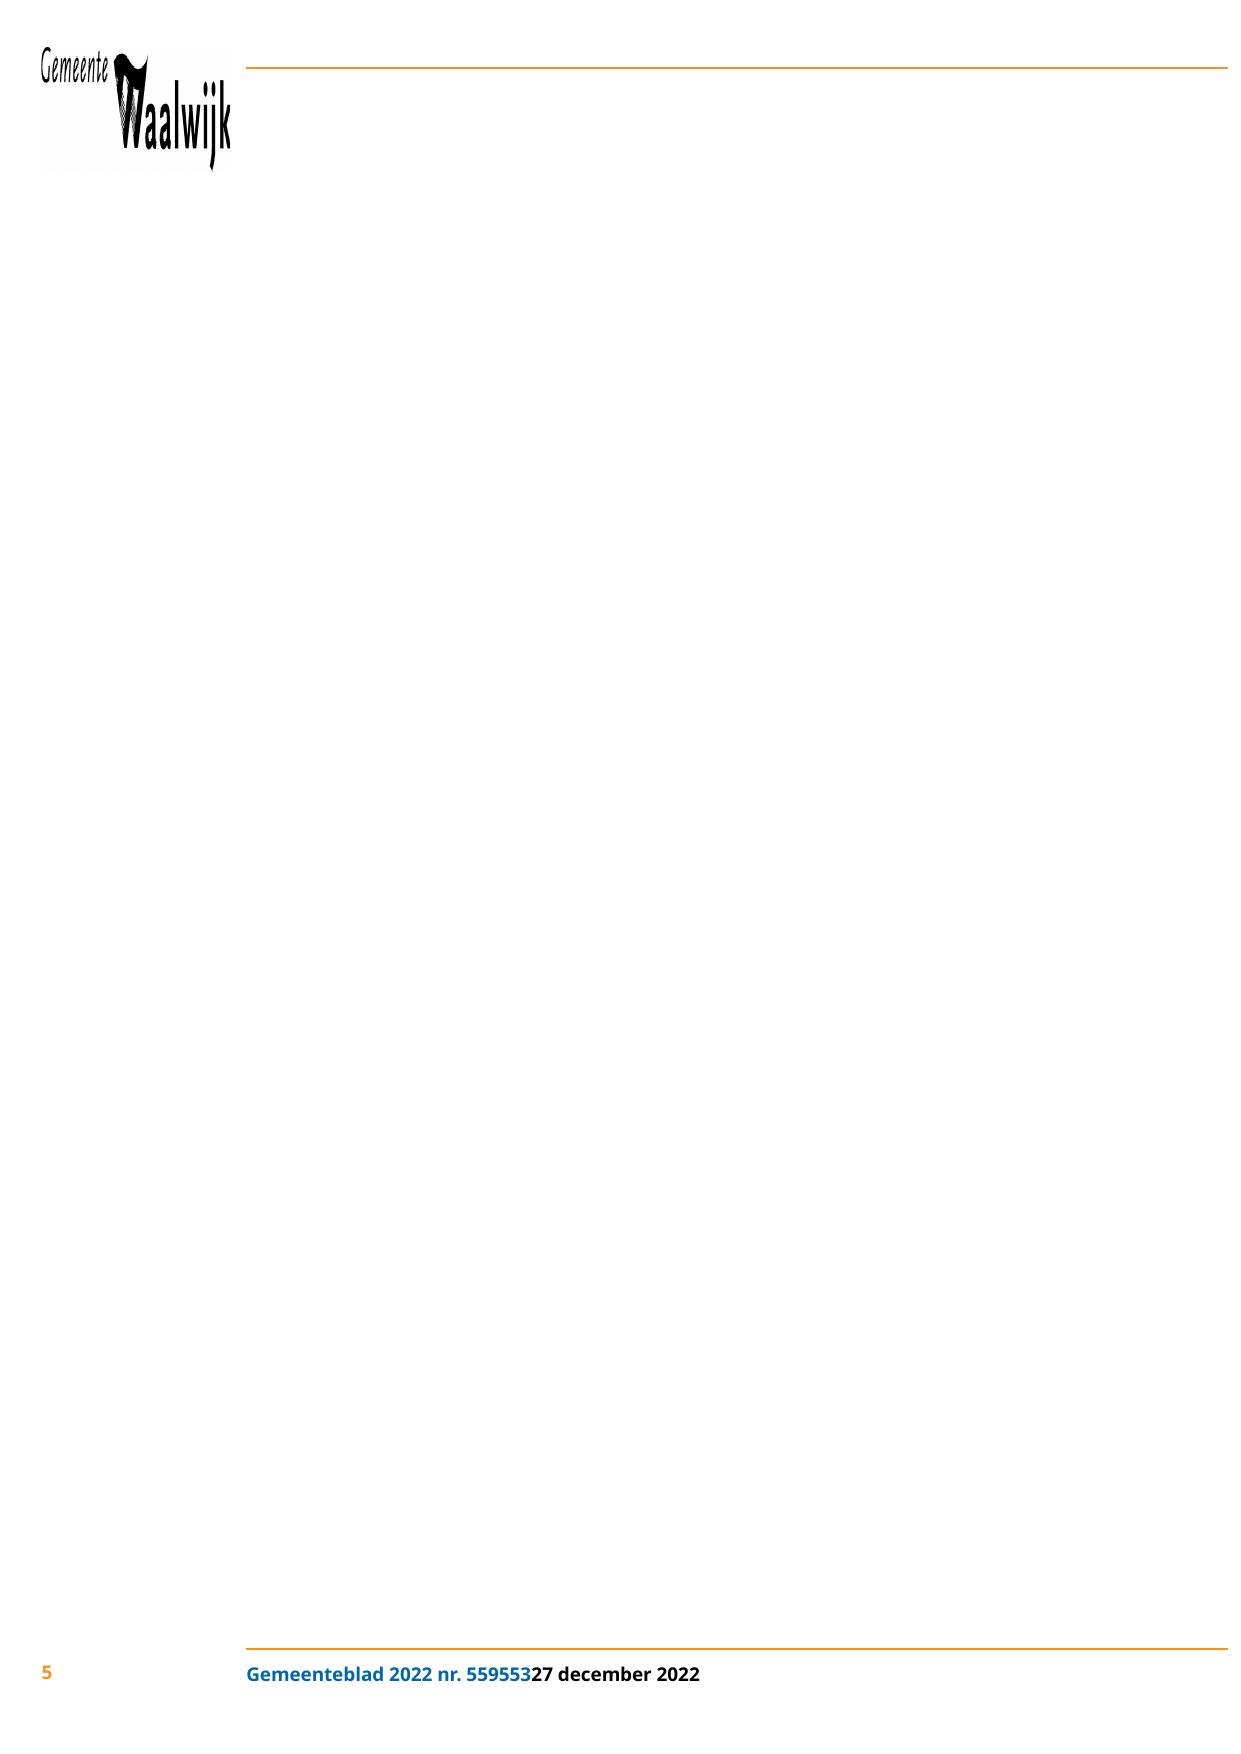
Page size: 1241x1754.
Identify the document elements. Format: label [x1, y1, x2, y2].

picture [41, 47, 231, 172]
